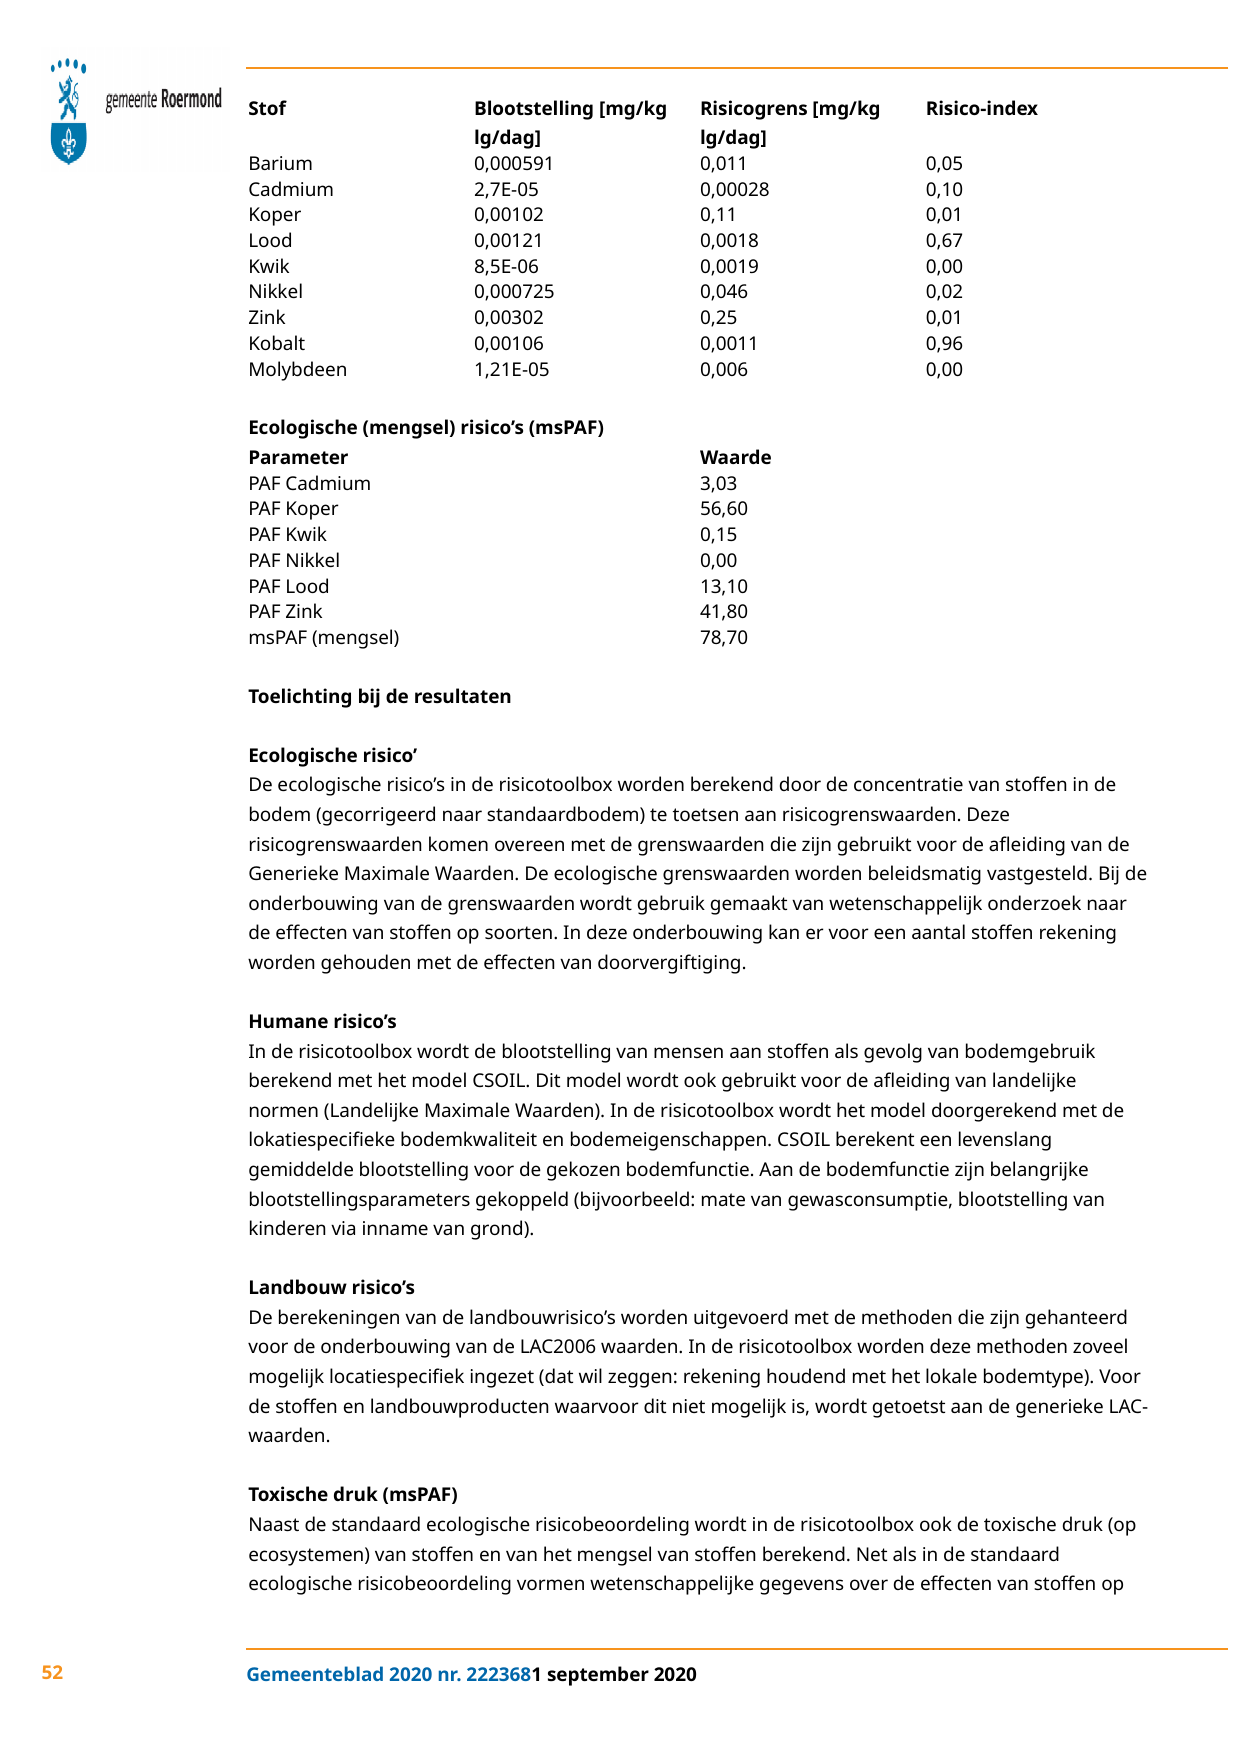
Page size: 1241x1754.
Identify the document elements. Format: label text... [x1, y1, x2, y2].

table_cell 8,5E-06 [474, 253, 700, 279]
table_cell 0,11 [700, 202, 926, 227]
table_cell 41,80 [700, 599, 1152, 624]
table_cell 0,25 [700, 305, 926, 330]
table_cell 0,000725 [474, 279, 700, 304]
table_cell 0,00 [926, 356, 1152, 382]
table_cell 0,0018 [700, 227, 926, 253]
table_cell Nikkel [248, 279, 474, 304]
table_cell 0,10 [926, 176, 1152, 202]
text De ecologische risico’s in de risicotoolbox worden berekend door de concentratie van stoffen in de bodem (gecorrigeerd naar standaardbodem) te toetsen aan risicogrenswaarden. Deze risicogrenswaarden komen overeen met de grenswaarden die zijn gebruikt voor de afleiding van de Generieke Maximale Waarden. De ecologische grenswaarden worden beleidsmatig vastgesteld. Bij de onderbouwing van de grenswaarden wordt gebruik gemaakt van wetenschappelijk onderzoek naar de effecten van stoffen op soorten. In deze onderbouwing kan er voor een aantal stoffen rekening worden gehouden met de effecten van doorvergiftiging. [248, 772, 1152, 975]
text Naast de standaard ecologische risicobeoordeling wordt in de risicotoolbox ook de toxische druk (op ecosystemen) van stoffen en van het mengsel van stoffen berekend. Net als in de standaard ecologische risicobeoordeling vormen wetenschappelijke gegevens over de effecten van stoffen op [248, 1511, 1152, 1596]
table_cell 0,0019 [700, 253, 926, 279]
table_cell 0,15 [700, 521, 1152, 547]
table_header Stof [248, 95, 474, 150]
text Humane risico’s [248, 1008, 1152, 1034]
table_cell 2,7E-05 [474, 176, 700, 202]
table_cell Koper [248, 202, 474, 227]
table_cell Cadmium [248, 176, 474, 202]
table_cell 1,21E-05 [474, 356, 700, 382]
table_cell 0,00102 [474, 202, 700, 227]
table_cell Molybdeen [248, 356, 474, 382]
table_cell Barium [248, 150, 474, 176]
table_cell Zink [248, 305, 474, 330]
table_cell Kwik [248, 253, 474, 279]
table_cell 0,02 [926, 279, 1152, 304]
table_header Parameter [248, 444, 700, 470]
table_cell Lood [248, 227, 474, 253]
table_cell 0,00028 [700, 176, 926, 202]
table_cell 3,03 [700, 470, 1152, 496]
table_cell 0,00106 [474, 330, 700, 356]
table_header Risico-index [926, 95, 1152, 150]
table_cell 0,000591 [474, 150, 700, 176]
table_cell PAF Zink [248, 599, 700, 624]
table_cell 0,00302 [474, 305, 700, 330]
table_cell PAF Kwik [248, 521, 700, 547]
table_cell msPAF (mengsel) [248, 624, 700, 650]
table_cell 0,046 [700, 279, 926, 304]
table_cell PAF Cadmium [248, 470, 700, 496]
table_header Blootstelling [mg/kg lg/dag] [474, 95, 700, 150]
table_header Waarde [700, 444, 1152, 470]
table_cell 0,006 [700, 356, 926, 382]
text De berekeningen van de landbouwrisico’s worden uitgevoerd met de methoden die zijn gehanteerd voor de onderbouwing van de LAC2006 waarden. In de risicotoolbox worden deze methoden zoveel mogelijk locatiespecifiek ingezet (dat wil zeggen: rekening houdend met het lokale bodemtype). Voor de stoffen en landbouwproducten waarvoor dit niet mogelijk is, wordt getoetst aan de generieke LAC-waarden. [248, 1304, 1152, 1448]
table_cell 13,10 [700, 573, 1152, 598]
table_cell PAF Lood [248, 573, 700, 598]
text In de risicotoolbox wordt de blootstelling van mensen aan stoffen als gevolg van bodemgebruik berekend met het model CSOIL. Dit model wordt ook gebruikt voor de afleiding van landelijke normen (Landelijke Maximale Waarden). In de risicotoolbox wordt het model doorgerekend met de lokatiespecifieke bodemkwaliteit en bodemeigenschappen. CSOIL berekent een levenslang gemiddelde blootstelling voor de gekozen bodemfunctie. Aan de bodemfunctie zijn belangrijke blootstellingsparameters gekoppeld (bijvoorbeeld: mate van gewasconsumptie, blootstelling van kinderen via inname van grond). [248, 1038, 1152, 1241]
table_header Risicogrens [mg/kg lg/dag] [700, 95, 926, 150]
table_cell 0,01 [926, 305, 1152, 330]
table_cell Kobalt [248, 330, 474, 356]
picture [41, 47, 231, 172]
table_cell 0,00 [926, 253, 1152, 279]
table_cell PAF Koper [248, 496, 700, 521]
table_cell 56,60 [700, 496, 1152, 521]
table_cell 0,00121 [474, 227, 700, 253]
table_cell 0,01 [926, 202, 1152, 227]
table_cell 0,67 [926, 227, 1152, 253]
table_cell PAF Nikkel [248, 547, 700, 573]
text Toxische druk (msPAF) [248, 1482, 1152, 1507]
table_cell 0,0011 [700, 330, 926, 356]
text Ecologische (mengsel) risico’s (msPAF) [248, 414, 1152, 440]
table_cell 0,00 [700, 547, 1152, 573]
text Toelichting bij de resultaten [248, 683, 1152, 708]
text Landbouw risico’s [248, 1274, 1152, 1300]
table_cell 0,05 [926, 150, 1152, 176]
text Ecologische risico’ [248, 742, 1152, 768]
table_cell 0,011 [700, 150, 926, 176]
table_cell 0,96 [926, 330, 1152, 356]
table_cell 78,70 [700, 624, 1152, 650]
